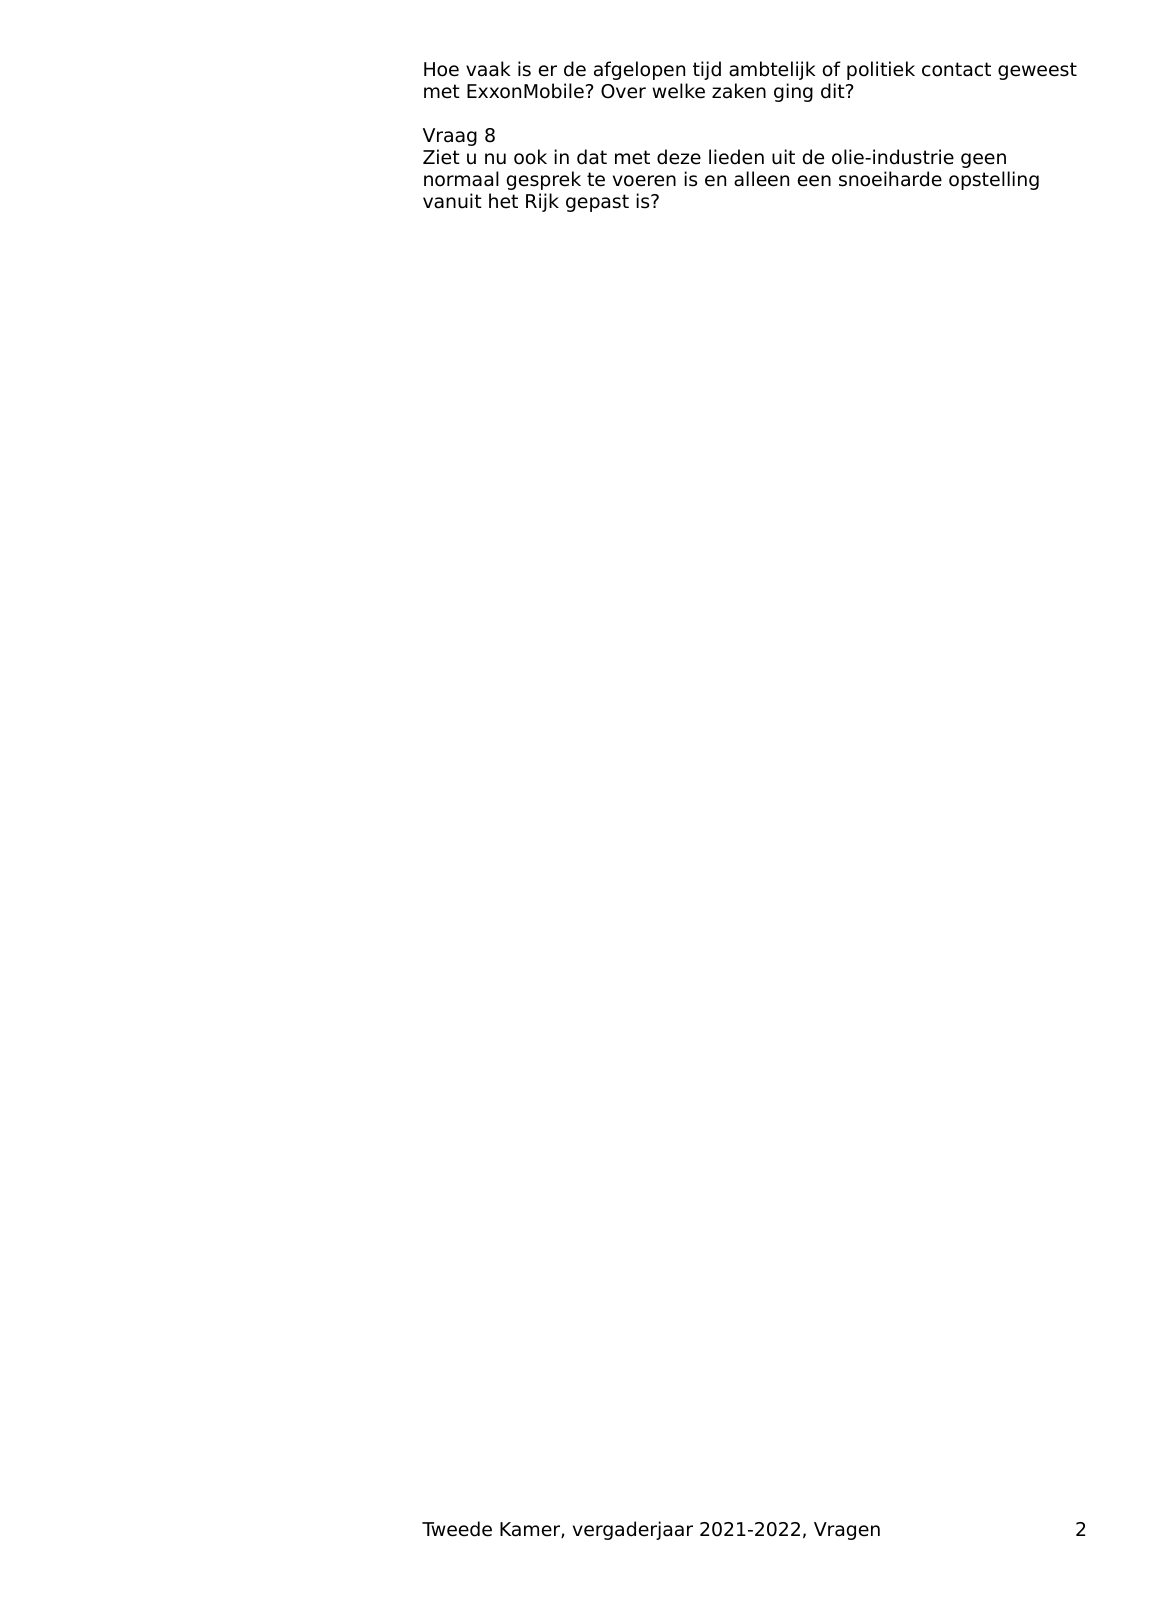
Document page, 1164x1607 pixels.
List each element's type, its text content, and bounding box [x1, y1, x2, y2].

text Ziet u nu ook in dat met deze lieden uit de olie-industrie geen normaal gesprek te voeren is en alleen een snoeiharde opstelling vanuit het Rijk gepast is? [422, 147, 1087, 213]
text Vraag 8 [422, 125, 1087, 147]
text Hoe vaak is er de afgelopen tijd ambtelijk of politiek contact geweest met ExxonMobile? Over welke zaken ging dit? [422, 59, 1087, 103]
